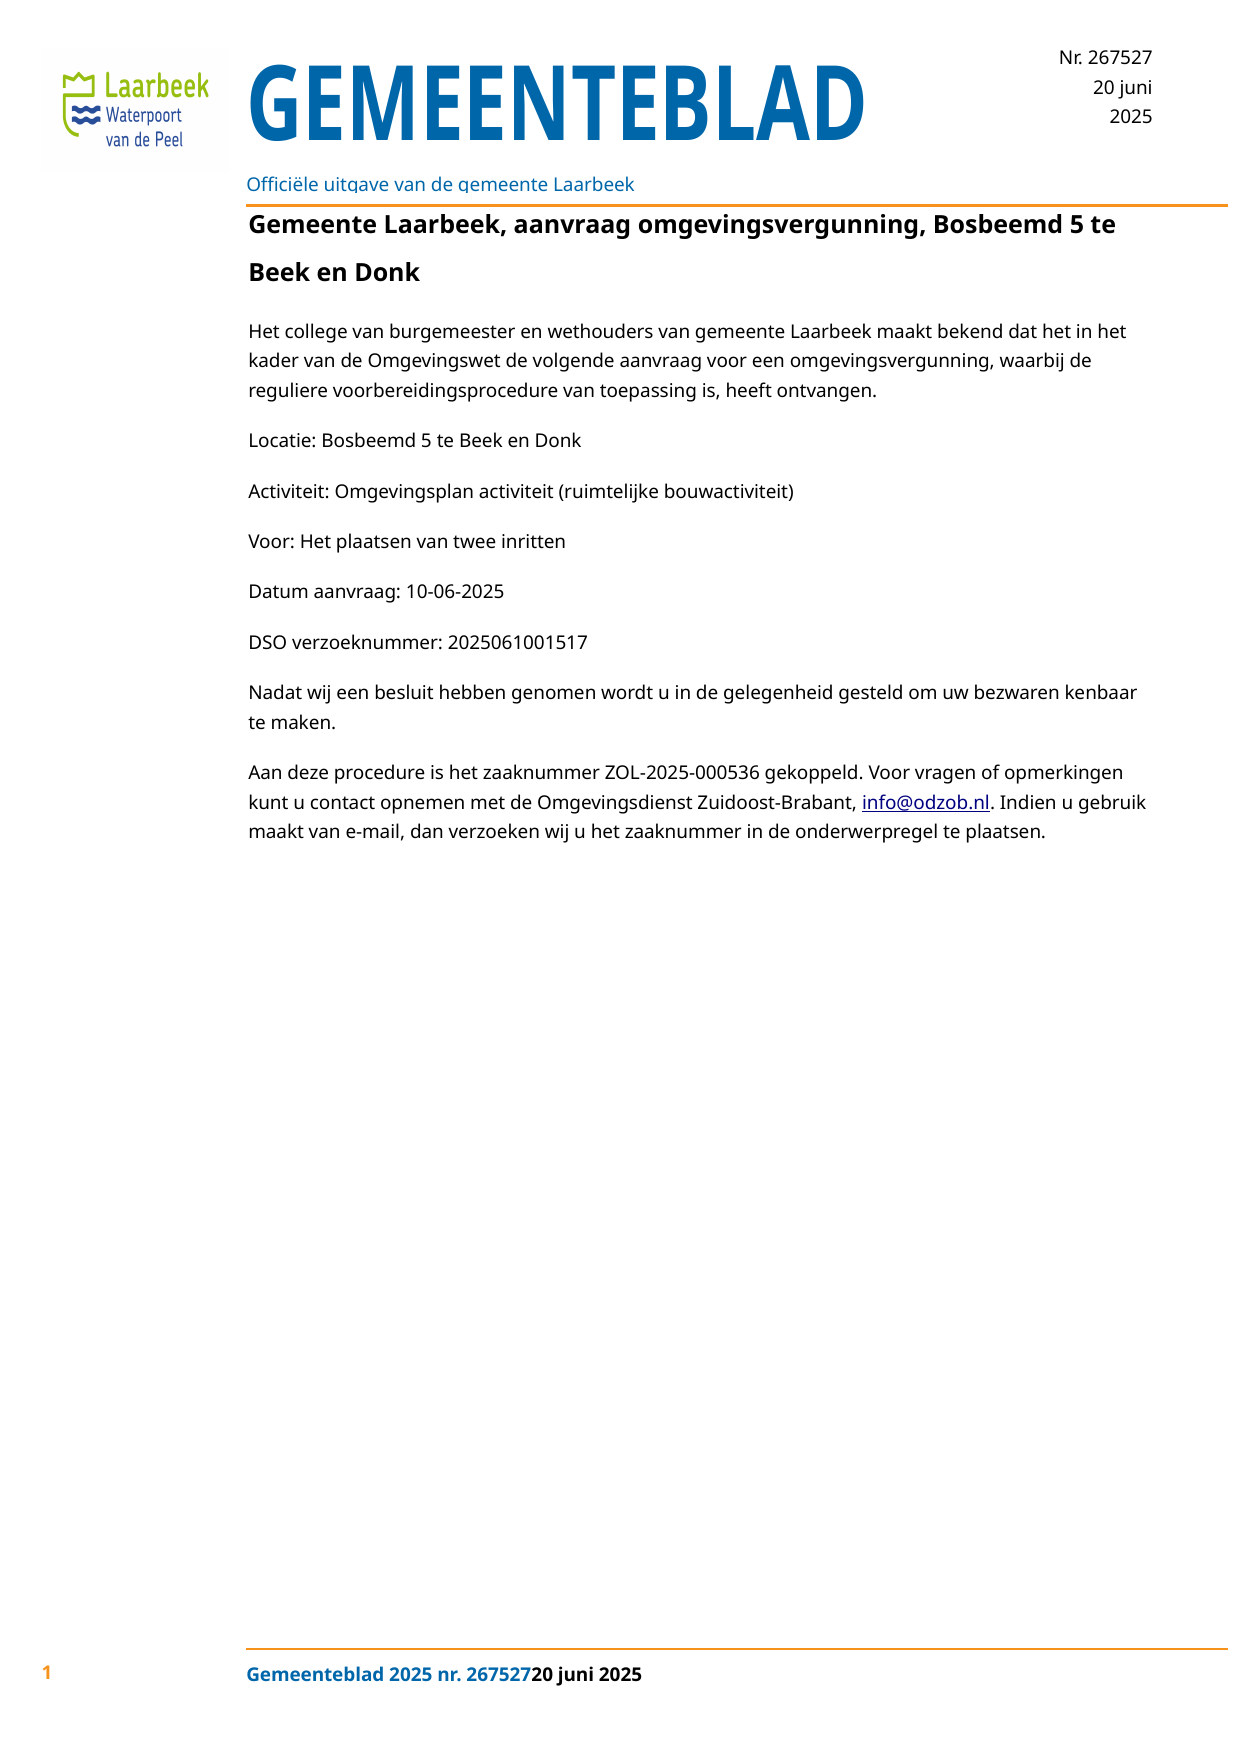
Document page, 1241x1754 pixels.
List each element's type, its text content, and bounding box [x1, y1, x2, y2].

text Nadat wij een besluit hebben genomen wordt u in de gelegenheid gesteld om uw bezwaren kenbaar te maken. [248, 679, 1152, 735]
text Aan deze procedure is het zaaknummer ZOL-2025-000536 gekoppeld. Voor vragen of opmerkingen kunt u contact opnemen met de Omgevingsdienst Zuidoost-Brabant, info@odzob.nl. Indien u gebruik maakt van e-mail, dan verzoeken wij u het zaaknummer in de onderwerpregel te plaatsen. [248, 759, 1152, 844]
picture [41, 47, 231, 172]
text Het college van burgemeester en wethouders van gemeente Laarbeek maakt bekend dat het in het kader van de Omgevingswet de volgende aanvraag voor een omgevingsvergunning, waarbij de reguliere voorbereidingsprocedure van toepassing is, heeft ontvangen. [248, 318, 1152, 403]
text Locatie: Bosbeemd 5 te Beek en Donk [248, 427, 1152, 453]
text Datum aanvraag: 10-06-2025 [248, 579, 1152, 604]
text Activiteit: Omgevingsplan activiteit (ruimtelijke bouwactiviteit) [248, 478, 1152, 504]
text Gemeente Laarbeek, aanvraag omgevingsvergunning, Bosbeemd 5 te Beek en Donk [248, 207, 1152, 288]
text Voor: Het plaatsen van twee inritten [248, 528, 1152, 554]
text DSO verzoeknummer: 2025061001517 [248, 629, 1152, 655]
